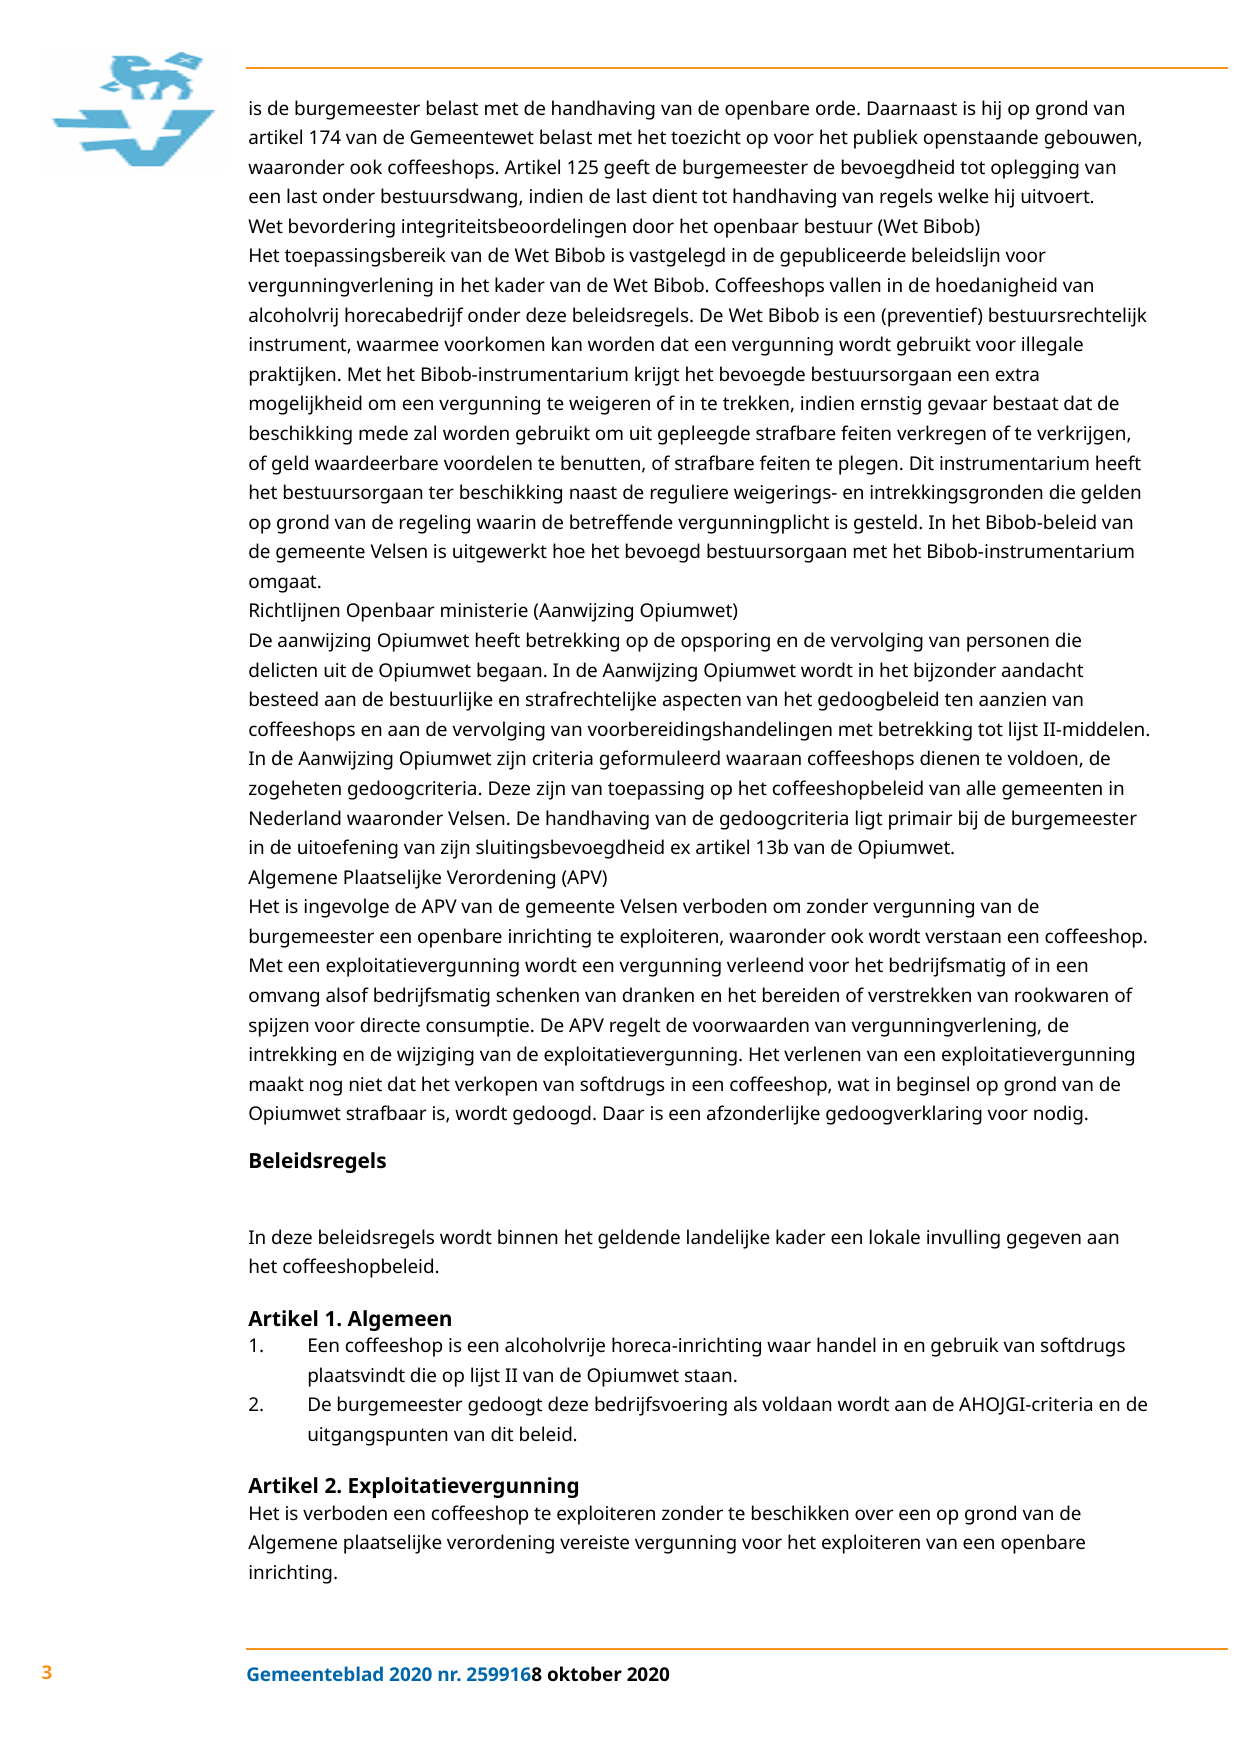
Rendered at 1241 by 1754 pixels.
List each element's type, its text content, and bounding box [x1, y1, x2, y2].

text In deze beleidsregels wordt binnen het geldende landelijke kader een lokale invulling gegeven aan het coffeeshopbeleid. [248, 1224, 1152, 1279]
text Richtlijnen Openbaar ministerie (Aanwijzing Opiumwet) [248, 598, 1152, 623]
text is de burgemeester belast met de handhaving van de openbare orde. Daarnaast is hij op grond van artikel 174 van de Gemeentewet belast met het toezicht op voor het publiek openstaande gebouwen, waaronder ook coffeeshops. Artikel 125 geeft de burgemeester de bevoegdheid tot oplegging van een last onder bestuursdwang, indien de last dient tot handhaving van regels welke hij uitvoert. [248, 95, 1152, 209]
list Een coffeeshop is een alcoholvrije horeca-inrichting waar handel in en gebruik van softdrugs plaatsvindt die op lijst II van de Opiumwet staan. [248, 1332, 1152, 1388]
list De burgemeester gedoogt deze bedrijfsvoering als voldaan wordt aan de AHOJGI-criteria en de uitgangspunten van dit beleid. [248, 1392, 1152, 1447]
text Wet bevordering integriteitsbeoordelingen door het openbaar bestuur (Wet Bibob) [248, 213, 1152, 239]
text Het toepassingsbereik van de Wet Bibob is vastgelegd in de gepubliceerde beleidslijn voor vergunningverlening in het kader van de Wet Bibob. Coffeeshops vallen in de hoedanigheid van alcoholvrij horecabedrijf onder deze beleidsregels. De Wet Bibob is een (preventief) bestuursrechtelijk instrument, waarmee voorkomen kan worden dat een vergunning wordt gebruikt voor illegale praktijken. Met het Bibob-instrumentarium krijgt het bevoegde bestuursorgaan een extra mogelijkheid om een vergunning te weigeren of in te trekken, indien ernstig gevaar bestaat dat de beschikking mede zal worden gebruikt om uit gepleegde strafbare feiten verkregen of te verkrijgen, of geld waardeerbare voordelen te benutten, of strafbare feiten te plegen. Dit instrumentarium heeft het bestuursorgaan ter beschikking naast de reguliere weigerings- en intrekkingsgronden die gelden op grond van de regeling waarin de betreffende vergunningplicht is gesteld. In het Bibob-beleid van de gemeente Velsen is uitgewerkt hoe het bevoegd bestuursorgaan met het Bibob-instrumentarium omgaat. [248, 243, 1152, 594]
text Het is ingevolge de APV van de gemeente Velsen verboden om zonder vergunning van de burgemeester een openbare inrichting te exploiteren, waaronder ook wordt verstaan een coffeeshop. Met een exploitatievergunning wordt een vergunning verleend voor het bedrijfsmatig of in een omvang alsof bedrijfsmatig schenken van dranken en het bereiden of verstrekken van rookwaren of spijzen voor directe consumptie. De APV regelt de voorwaarden van vergunningverlening, de intrekking en de wijziging van de exploitatievergunning. Het verlenen van een exploitatievergunning maakt nog niet dat het verkopen van softdrugs in een coffeeshop, wat in beginsel op grond van de Opiumwet strafbaar is, wordt gedoogd. Daar is een afzonderlijke gedoogverklaring voor nodig. [248, 893, 1152, 1126]
text De aanwijzing Opiumwet heeft betrekking op de opsporing en de vervolging van personen die delicten uit de Opiumwet begaan. In de Aanwijzing Opiumwet wordt in het bijzonder aandacht besteed aan de bestuurlijke en strafrechtelijke aspecten van het gedoogbeleid ten aanzien van coffeeshops en aan de vervolging van voorbereidingshandelingen met betrekking tot lijst II-middelen. In de Aanwijzing Opiumwet zijn criteria geformuleerd waaraan coffeeshops dienen te voldoen, de zogeheten gedoogcriteria. Deze zijn van toepassing op het coffeeshopbeleid van alle gemeenten in Nederland waaronder Velsen. De handhaving van de gedoogcriteria ligt primair bij de burgemeester in de uitoefening van zijn sluitingsbevoegdheid ex artikel 13b van de Opiumwet. [248, 627, 1152, 860]
text Algemene Plaatselijke Verordening (APV) [248, 864, 1152, 890]
picture [41, 47, 231, 172]
text Artikel 2. Exploitatievergunning [248, 1472, 1152, 1500]
text Beleidsregels [248, 1146, 1152, 1175]
text Artikel 1. Algemeen [248, 1304, 1152, 1332]
text Het is verboden een coffeeshop te exploiteren zonder te beschikken over een op grond van de Algemene plaatselijke verordening vereiste vergunning voor het exploiteren van een openbare inrichting. [248, 1500, 1152, 1585]
